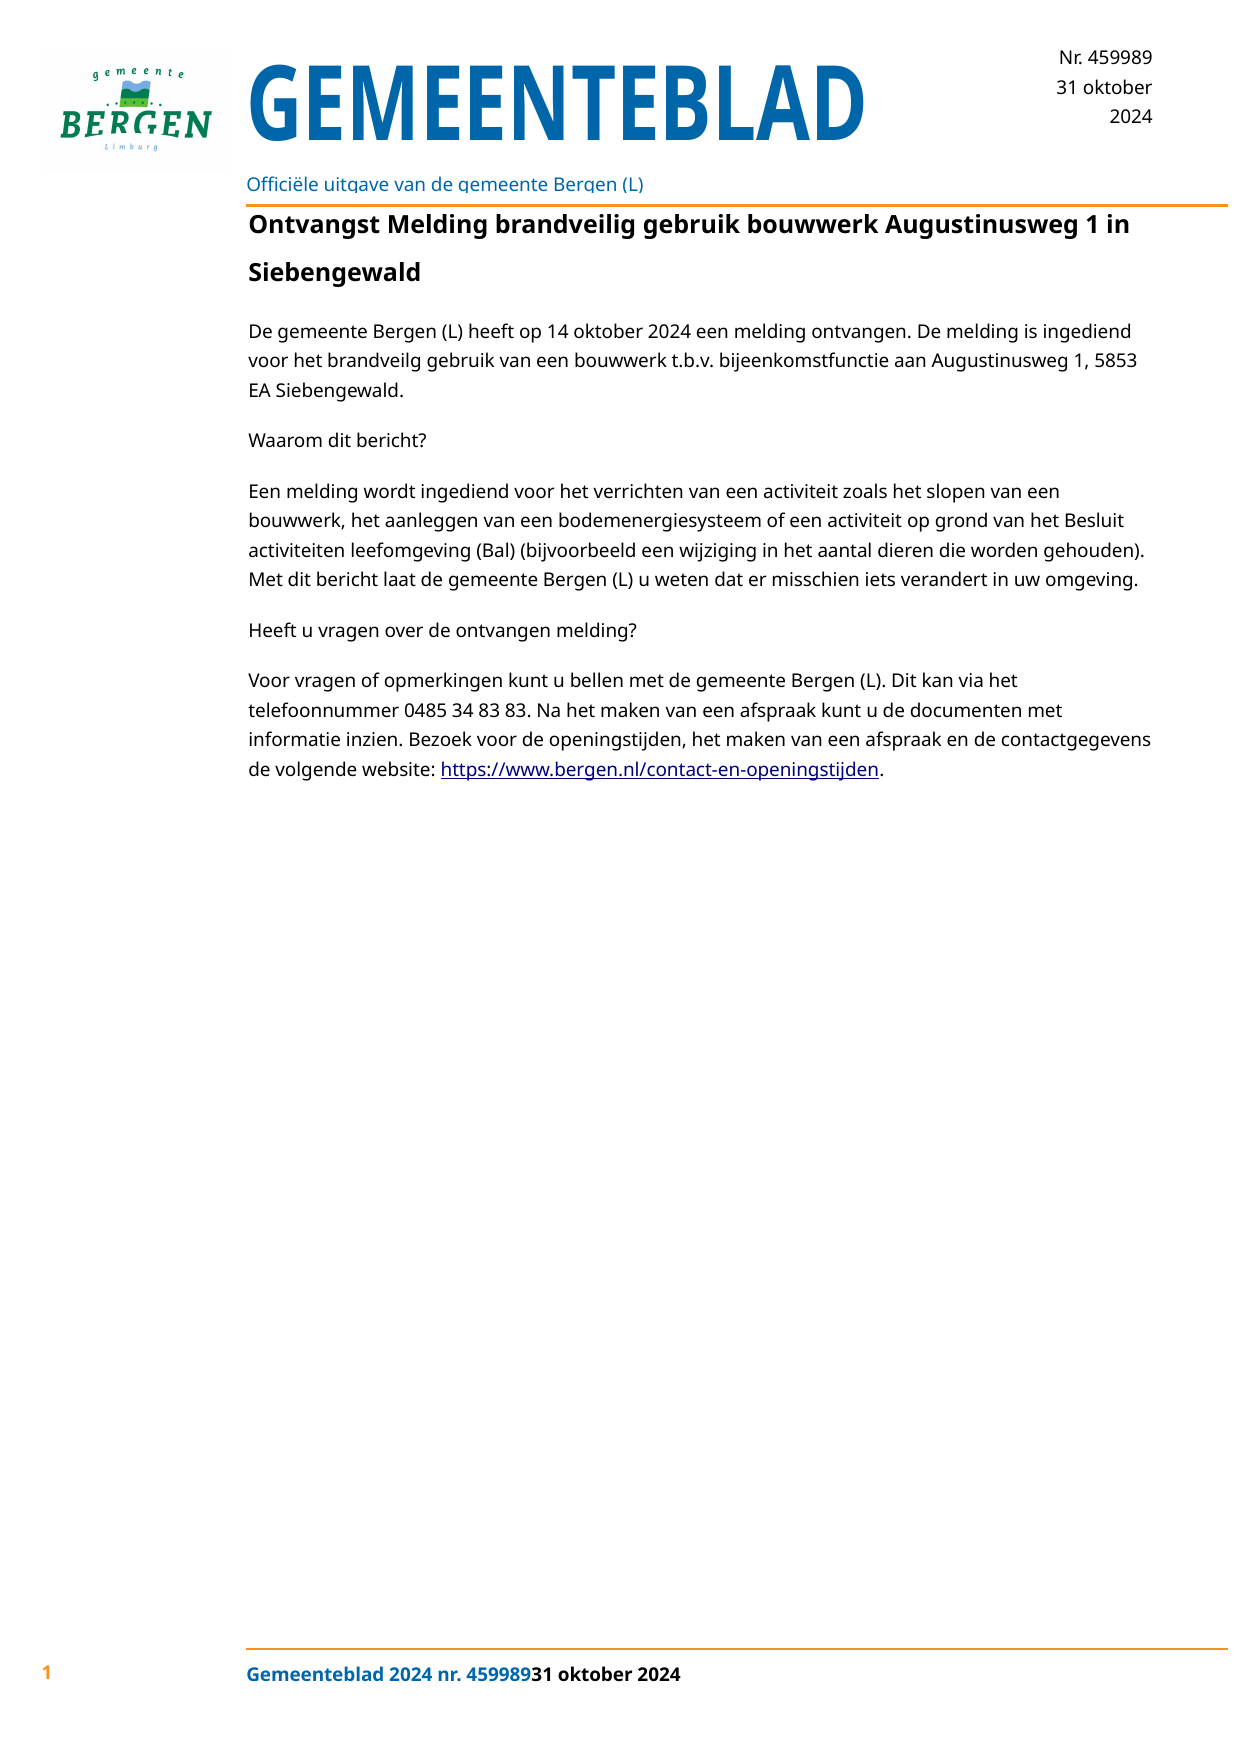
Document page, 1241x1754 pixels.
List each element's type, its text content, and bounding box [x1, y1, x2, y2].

text Waarom dit bericht? [248, 427, 1152, 453]
picture [41, 47, 231, 172]
text Een melding wordt ingediend voor het verrichten van een activiteit zoals het slopen van een bouwwerk, het aanleggen van een bodemenergiesysteem of een activiteit op grond van het Besluit activiteiten leefomgeving (Bal) (bijvoorbeeld een wijziging in het aantal dieren die worden gehouden). Met dit bericht laat de gemeente Bergen (L) u weten dat er misschien iets verandert in uw omgeving. [248, 478, 1152, 592]
text Ontvangst Melding brandveilig gebruik bouwwerk Augustinusweg 1 in Siebengewald [248, 207, 1152, 288]
text Voor vragen of opmerkingen kunt u bellen met de gemeente Bergen (L). Dit kan via het telefoonnummer 0485 34 83 83. Na het maken van een afspraak kunt u de documenten met informatie inzien. Bezoek voor de openingstijden, het maken van een afspraak en de contactgegevens de volgende website: https://www.bergen.nl/contact-en-openingstijden. [248, 667, 1152, 782]
text Heeft u vragen over de ontvangen melding? [248, 617, 1152, 643]
text De gemeente Bergen (L) heeft op 14 oktober 2024 een melding ontvangen. De melding is ingediend voor het brandveilg gebruik van een bouwwerk t.b.v. bijeenkomstfunctie aan Augustinusweg 1, 5853 EA Siebengewald. [248, 318, 1152, 403]
